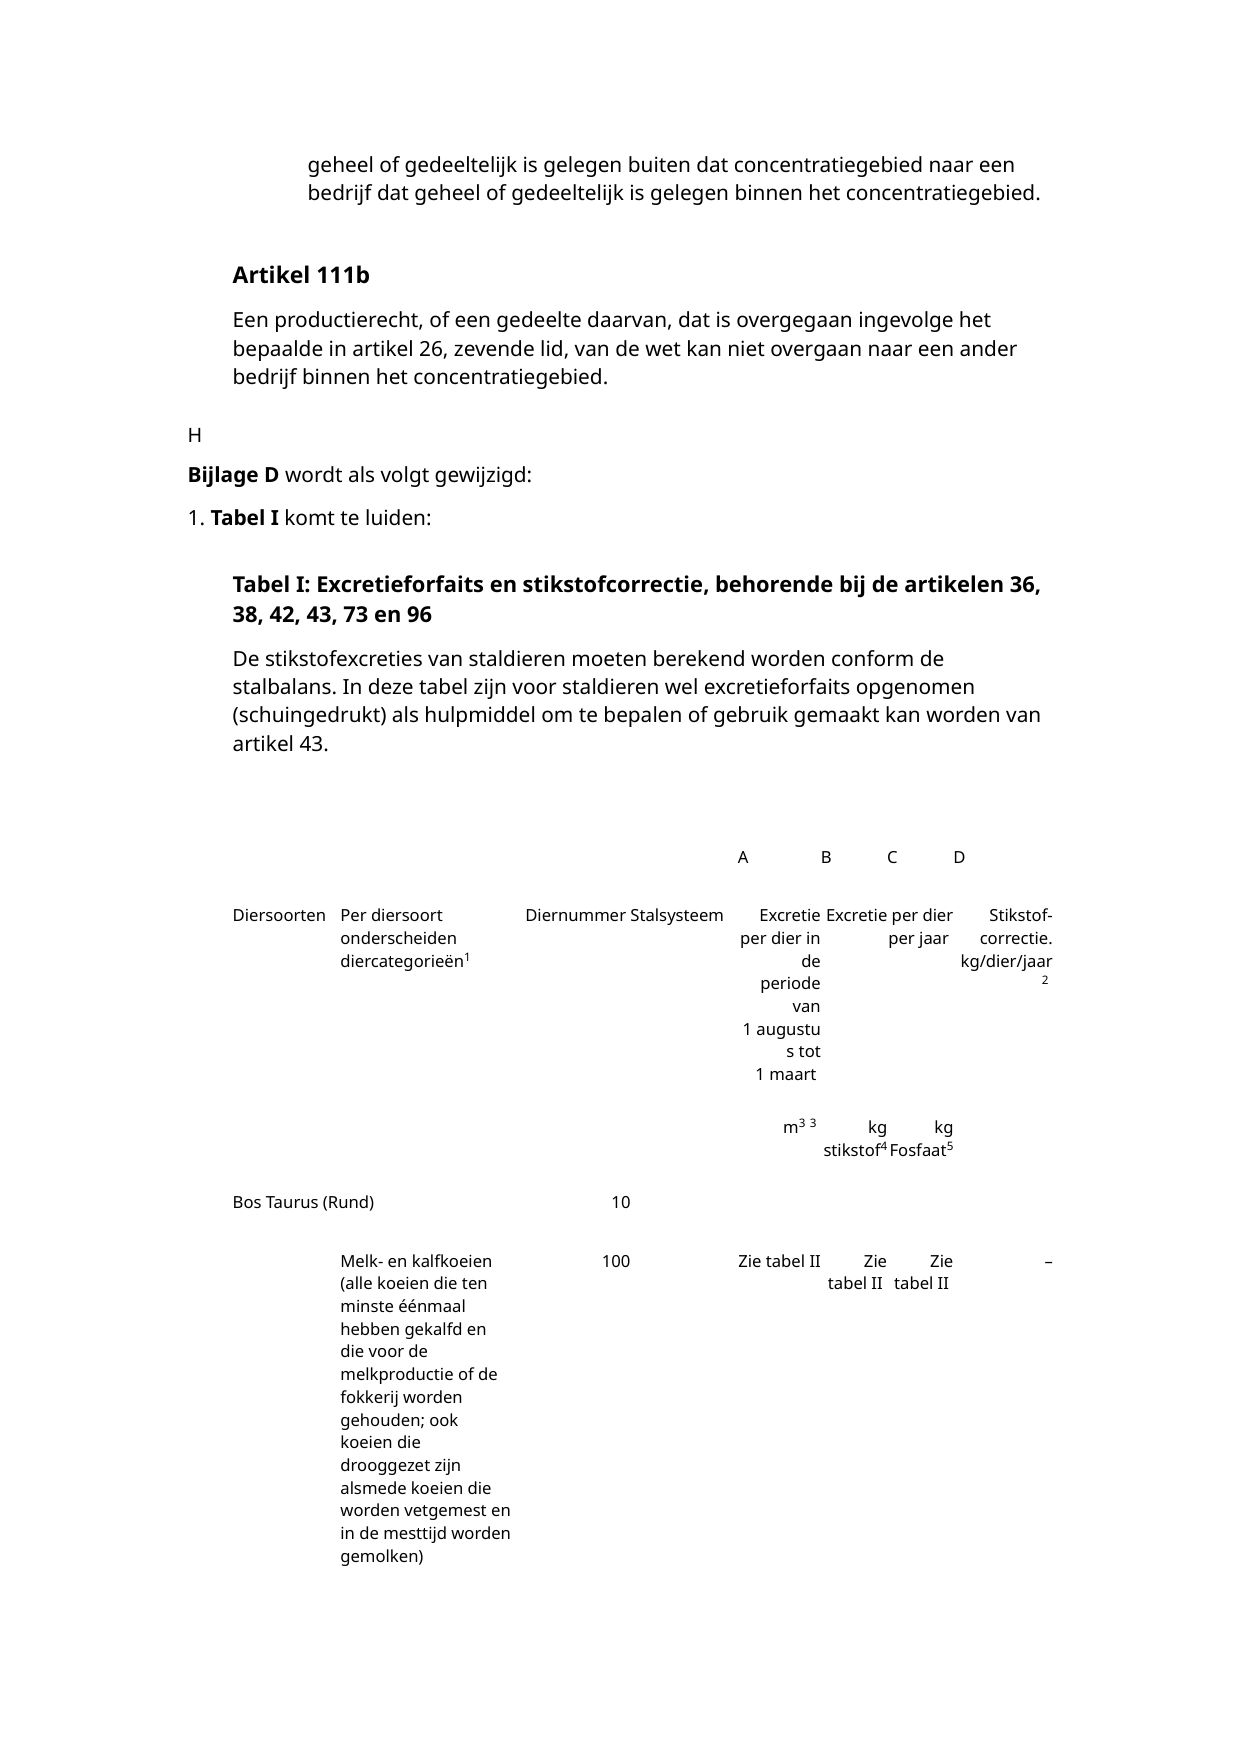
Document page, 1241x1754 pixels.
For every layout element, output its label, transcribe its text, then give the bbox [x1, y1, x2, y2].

table_cell [340, 1115, 514, 1191]
table_cell [233, 1115, 340, 1191]
table_cell [514, 1115, 630, 1191]
subtitle Artikel 111b [232, 259, 1053, 291]
table_cell Diernummer [514, 904, 630, 1115]
table_header [233, 845, 340, 904]
list geheel of gedeeltelijk is gelegen buiten dat concentratiegebied naar een bedrijf dat geheel of gedeeltelijk is gelegen binnen het concentratiegebied. [232, 150, 1053, 207]
table_cell Stikstof-correctie. kg/dier/jaar 2 [953, 904, 1053, 1115]
table_header B [821, 845, 887, 904]
table_header [514, 845, 630, 904]
table_cell m3 3 [738, 1115, 821, 1191]
table_header C [887, 845, 953, 904]
table_header [340, 845, 514, 904]
table_cell [630, 1249, 738, 1597]
table_cell [738, 1191, 821, 1249]
table_cell 10 [514, 1191, 630, 1249]
table_header A [738, 845, 821, 904]
table_cell Zie tabel II [887, 1249, 953, 1597]
table_header [630, 845, 738, 904]
table_cell [887, 1191, 953, 1249]
subtitle Tabel I: Excretieforfaits en stikstofcorrectie, behorende bij de artikelen 36, 38, 42, 43, 73 en 96 [232, 569, 1053, 629]
text De stikstofexcreties van staldieren moeten berekend worden conform de stalbalans. In deze tabel zijn voor staldieren wel excretieforfaits opgenomen (schuingedrukt) als hulpmiddel om te bepalen of gebruik gemaakt kan worden van artikel 43. [232, 644, 1053, 757]
table_cell Stalsysteem [630, 904, 738, 1115]
table_cell [630, 1115, 738, 1191]
table_cell 100 [514, 1249, 630, 1597]
text Een productierecht, of een gedeelte daarvan, dat is overgegaan ingevolge het bepaalde in artikel 26, zevende lid, van de wet kan niet overgaan naar een ander bedrijf binnen het concentratiegebied. [232, 306, 1053, 391]
table_cell [953, 1191, 1053, 1249]
table_cell Excretie per dier per jaar [821, 904, 953, 1115]
table_cell Zie tabel II [821, 1249, 887, 1597]
table_cell – [953, 1249, 1053, 1597]
table_cell [821, 1191, 887, 1249]
table_cell Diersoorten [233, 904, 340, 1115]
table_cell [953, 1115, 1053, 1191]
table_cell kg stikstof4 [821, 1115, 887, 1191]
table_cell Per diersoort onderscheiden diercategorieën1 [340, 904, 514, 1115]
table_cell kg Fosfaat5 [887, 1115, 953, 1191]
table_cell Excretie per dier in de periode van 1 augustus tot 1 maart [738, 904, 821, 1115]
text H [187, 421, 1053, 448]
table_cell [233, 1249, 340, 1597]
table_cell Melk- en kalfkoeien (alle koeien die ten minste éénmaal hebben gekalfd en die voor de melkproductie of de fokkerij worden gehouden; ook koeien die drooggezet zijn alsmede koeien die worden vetgemest en in de mesttijd worden gemolken) [340, 1249, 514, 1597]
table_cell [630, 1191, 738, 1249]
text 1. Tabel I komt te luiden: [187, 503, 1053, 532]
table_cell Zie tabel II [738, 1249, 821, 1597]
text Bijlage D wordt als volgt gewijzigd: [187, 460, 1053, 488]
table_cell Bos Taurus (Rund) [233, 1191, 514, 1249]
table_header D [953, 845, 1053, 904]
